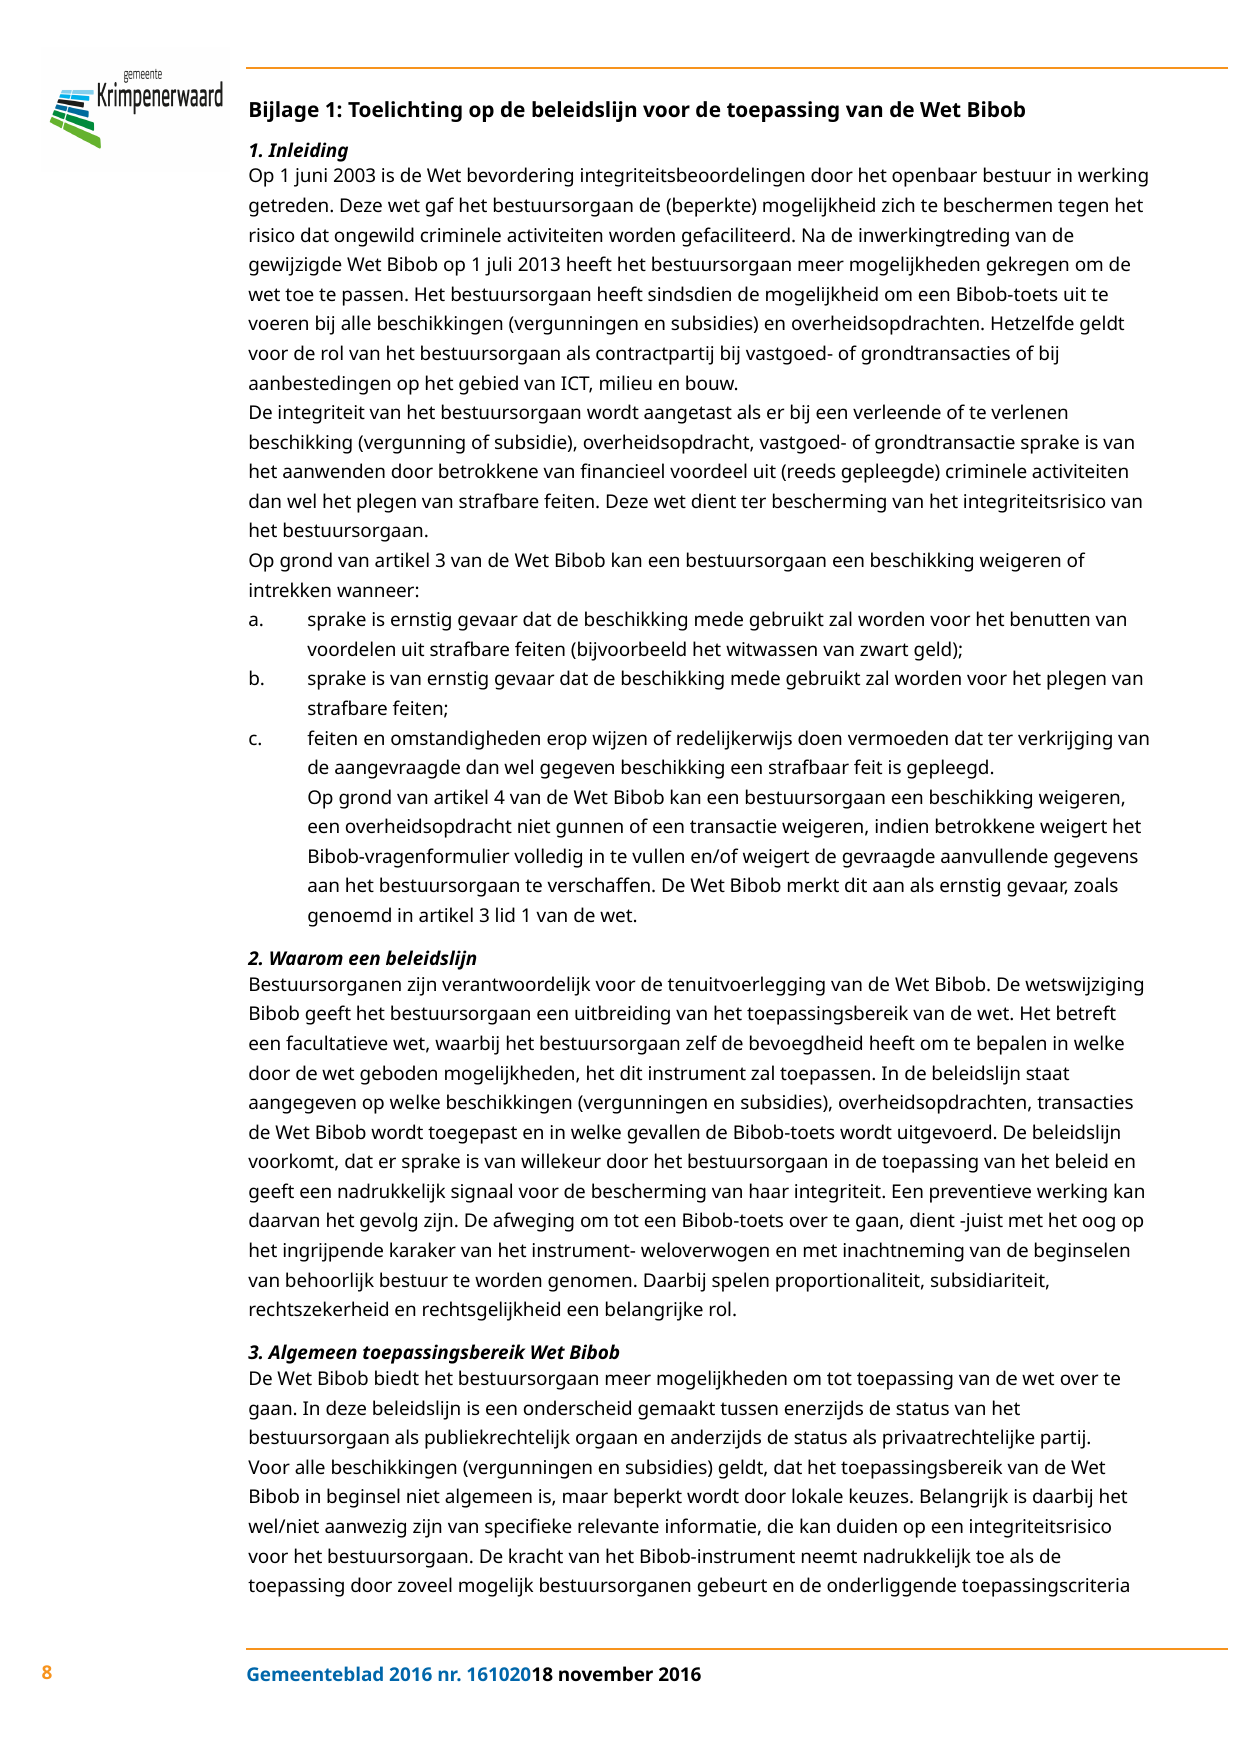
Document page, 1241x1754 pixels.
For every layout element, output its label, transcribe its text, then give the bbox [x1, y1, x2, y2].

list sprake is ernstig gevaar dat de beschikking mede gebruikt zal worden voor het benutten van voordelen uit strafbare feiten (bijvoorbeeld het witwassen van zwart geld); [248, 606, 1152, 662]
text Bijlage 1: Toelichting op de beleidslijn voor de toepassing van de Wet Bibob [248, 95, 1152, 123]
list sprake is van ernstig gevaar dat de beschikking mede gebruikt zal worden voor het plegen van strafbare feiten; [248, 666, 1152, 721]
list feiten en omstandigheden erop wijzen of redelijkerwijs doen vermoeden dat ter verkrijging van de aangevraagde dan wel gegeven beschikking een strafbaar feit is gepleegd. [248, 725, 1152, 780]
text De integriteit van het bestuursorgaan wordt aangetast als er bij een verleende of te verlenen beschikking (vergunning of subsidie), overheidsopdracht, vastgoed- of grondtransactie sprake is van het aanwenden door betrokkene van financieel voordeel uit (reeds gepleegde) criminele activiteiten dan wel het plegen van strafbare feiten. Deze wet dient ter bescherming van het integriteitsrisico van het bestuursorgaan. [248, 399, 1152, 543]
text 1. Inleiding [248, 137, 1152, 163]
text 2. Waarom een beleidslijn [248, 945, 1152, 971]
text De Wet Bibob biedt het bestuursorgaan meer mogelijkheden om tot toepassing van de wet over te gaan. In deze beleidslijn is een onderscheid gemaakt tussen enerzijds de status van het bestuursorgaan als publiekrechtelijk orgaan en anderzijds de status als privaatrechtelijke partij. [248, 1365, 1152, 1450]
text Op 1 juni 2003 is de Wet bevordering integriteitsbeoordelingen door het openbaar bestuur in werking getreden. Deze wet gaf het bestuursorgaan de (beperkte) mogelijkheid zich te beschermen tegen het risico dat ongewild criminele activiteiten worden gefaciliteerd. Na de inwerkingtreding van de gewijzigde Wet Bibob op 1 juli 2013 heeft het bestuursorgaan meer mogelijkheden gekregen om de wet toe te passen. Het bestuursorgaan heeft sindsdien de mogelijkheid om een Bibob-toets uit te voeren bij alle beschikkingen (vergunningen en subsidies) en overheidsopdrachten. Hetzelfde geldt voor de rol van het bestuursorgaan als contractpartij bij vastgoed- of grondtransacties of bij aanbestedingen op het gebied van ICT, milieu en bouw. [248, 163, 1152, 395]
text Voor alle beschikkingen (vergunningen en subsidies) geldt, dat het toepassingsbereik van de Wet Bibob in beginsel niet algemeen is, maar beperkt wordt door lokale keuzes. Belangrijk is daarbij het wel/niet aanwezig zijn van specifieke relevante informatie, die kan duiden op een integriteitsrisico voor het bestuursorgaan. De kracht van het Bibob-instrument neemt nadrukkelijk toe als de toepassing door zoveel mogelijk bestuursorganen gebeurt en de onderliggende toepassingscriteria [248, 1454, 1152, 1598]
text Op grond van artikel 3 van de Wet Bibob kan een bestuursorgaan een beschikking weigeren of intrekken wanneer: [248, 547, 1152, 602]
text 3. Algemeen toepassingsbereik Wet Bibob [248, 1339, 1152, 1365]
picture [41, 47, 231, 172]
list Op grond van artikel 4 van de Wet Bibob kan een bestuursorgaan een beschikking weigeren, een overheidsopdracht niet gunnen of een transactie weigeren, indien betrokkene weigert het Bibob-vragenformulier volledig in te vullen en/of weigert de gevraagde aanvullende gegevens aan het bestuursorgaan te verschaffen. De Wet Bibob merkt dit aan als ernstig gevaar, zoals genoemd in artikel 3 lid 1 van de wet. [248, 784, 1152, 928]
text Bestuursorganen zijn verantwoordelijk voor de tenuitvoerlegging van de Wet Bibob. De wetswijziging Bibob geeft het bestuursorgaan een uitbreiding van het toepassingsbereik van de wet. Het betreft een facultatieve wet, waarbij het bestuursorgaan zelf de bevoegdheid heeft om te bepalen in welke door de wet geboden mogelijkheden, het dit instrument zal toepassen. In de beleidslijn staat aangegeven op welke beschikkingen (vergunningen en subsidies), overheidsopdrachten, transacties de Wet Bibob wordt toegepast en in welke gevallen de Bibob-toets wordt uitgevoerd. De beleidslijn voorkomt, dat er sprake is van willekeur door het bestuursorgaan in de toepassing van het beleid en geeft een nadrukkelijk signaal voor de bescherming van haar integriteit. Een preventieve werking kan daarvan het gevolg zijn. De afweging om tot een Bibob-toets over te gaan, dient -juist met het oog op het ingrijpende karaker van het instrument- weloverwogen en met inachtneming van de beginselen van behoorlijk bestuur te worden genomen. Daarbij spelen proportionaliteit, subsidiariteit, rechtszekerheid en rechtsgelijkheid een belangrijke rol. [248, 971, 1152, 1322]
